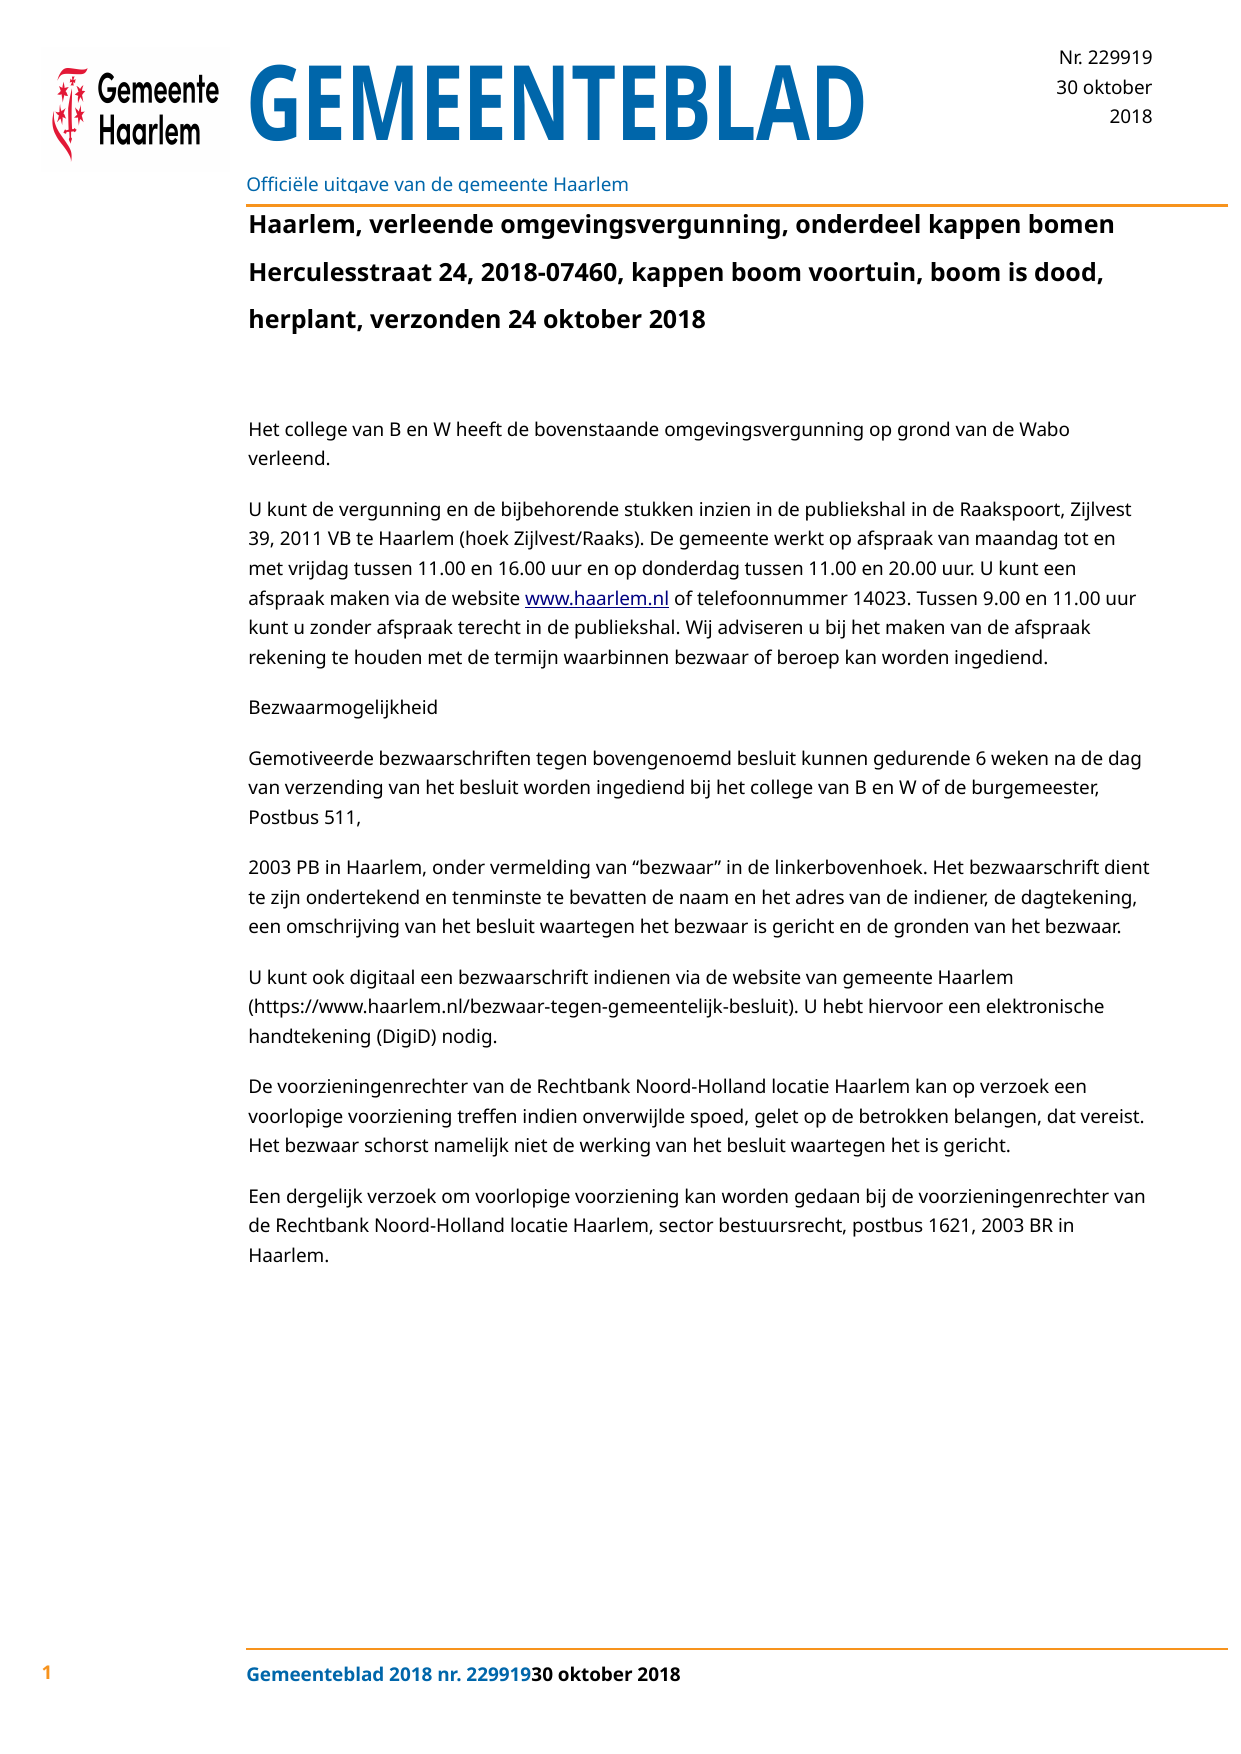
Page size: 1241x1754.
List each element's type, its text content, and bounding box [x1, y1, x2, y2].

text Bezwaarmogelijkheid [248, 694, 1152, 720]
picture [41, 47, 231, 172]
text Gemotiveerde bezwaarschriften tegen bovengenoemd besluit kunnen gedurende 6 weken na de dag van verzending van het besluit worden ingediend bij het college van B en W of de burgemeester, Postbus 511, [248, 745, 1152, 829]
text U kunt de vergunning en de bijbehorende stukken inzien in de publiekshal in de Raakspoort, Zijlvest 39, 2011 VB te Haarlem (hoek Zijlvest/Raaks). De gemeente werkt op afspraak van maandag tot en met vrijdag tussen 11.00 en 16.00 uur en op donderdag tussen 11.00 en 20.00 uur. U kunt een afspraak maken via de website www.haarlem.nl of telefoonnummer 14023. Tussen 9.00 en 11.00 uur kunt u zonder afspraak terecht in de publiekshal. Wij adviseren u bij het maken van de afspraak rekening te houden met de termijn waarbinnen bezwaar of beroep kan worden ingediend. [248, 496, 1152, 669]
text 2003 PB in Haarlem, onder vermelding van “bezwaar” in de linkerbovenhoek. Het bezwaarschrift dient te zijn ondertekend en tenminste te bevatten de naam en het adres van de indiener, de dagtekening, een omschrijving van het besluit waartegen het bezwaar is gericht en de gronden van het bezwaar. [248, 854, 1152, 939]
text Een dergelijk verzoek om voorlopige voorziening kan worden gedaan bij de voorzieningenrechter van de Rechtbank Noord-Holland locatie Haarlem, sector bestuursrecht, postbus 1621, 2003 BR in Haarlem. [248, 1183, 1152, 1268]
text U kunt ook digitaal een bezwaarschrift indienen via de website van gemeente Haarlem (https://www.haarlem.nl/bezwaar-tegen-gemeentelijk-besluit). U hebt hiervoor een elektronische handtekening (DigiD) nodig. [248, 964, 1152, 1049]
text Het college van B en W heeft de bovenstaande omgevingsvergunning op grond van de Wabo verleend. [248, 416, 1152, 471]
text Haarlem, verleende omgevingsvergunning, onderdeel kappen bomen Herculesstraat 24, 2018-07460, kappen boom voortuin, boom is dood, herplant, verzonden 24 oktober 2018 [248, 207, 1152, 336]
text De voorzieningenrechter van de Rechtbank Noord-Holland locatie Haarlem kan op verzoek een voorlopige voorziening treffen indien onverwijlde spoed, gelet op de betrokken belangen, dat vereist. Het bezwaar schorst namelijk niet de werking van het besluit waartegen het is gericht. [248, 1073, 1152, 1158]
